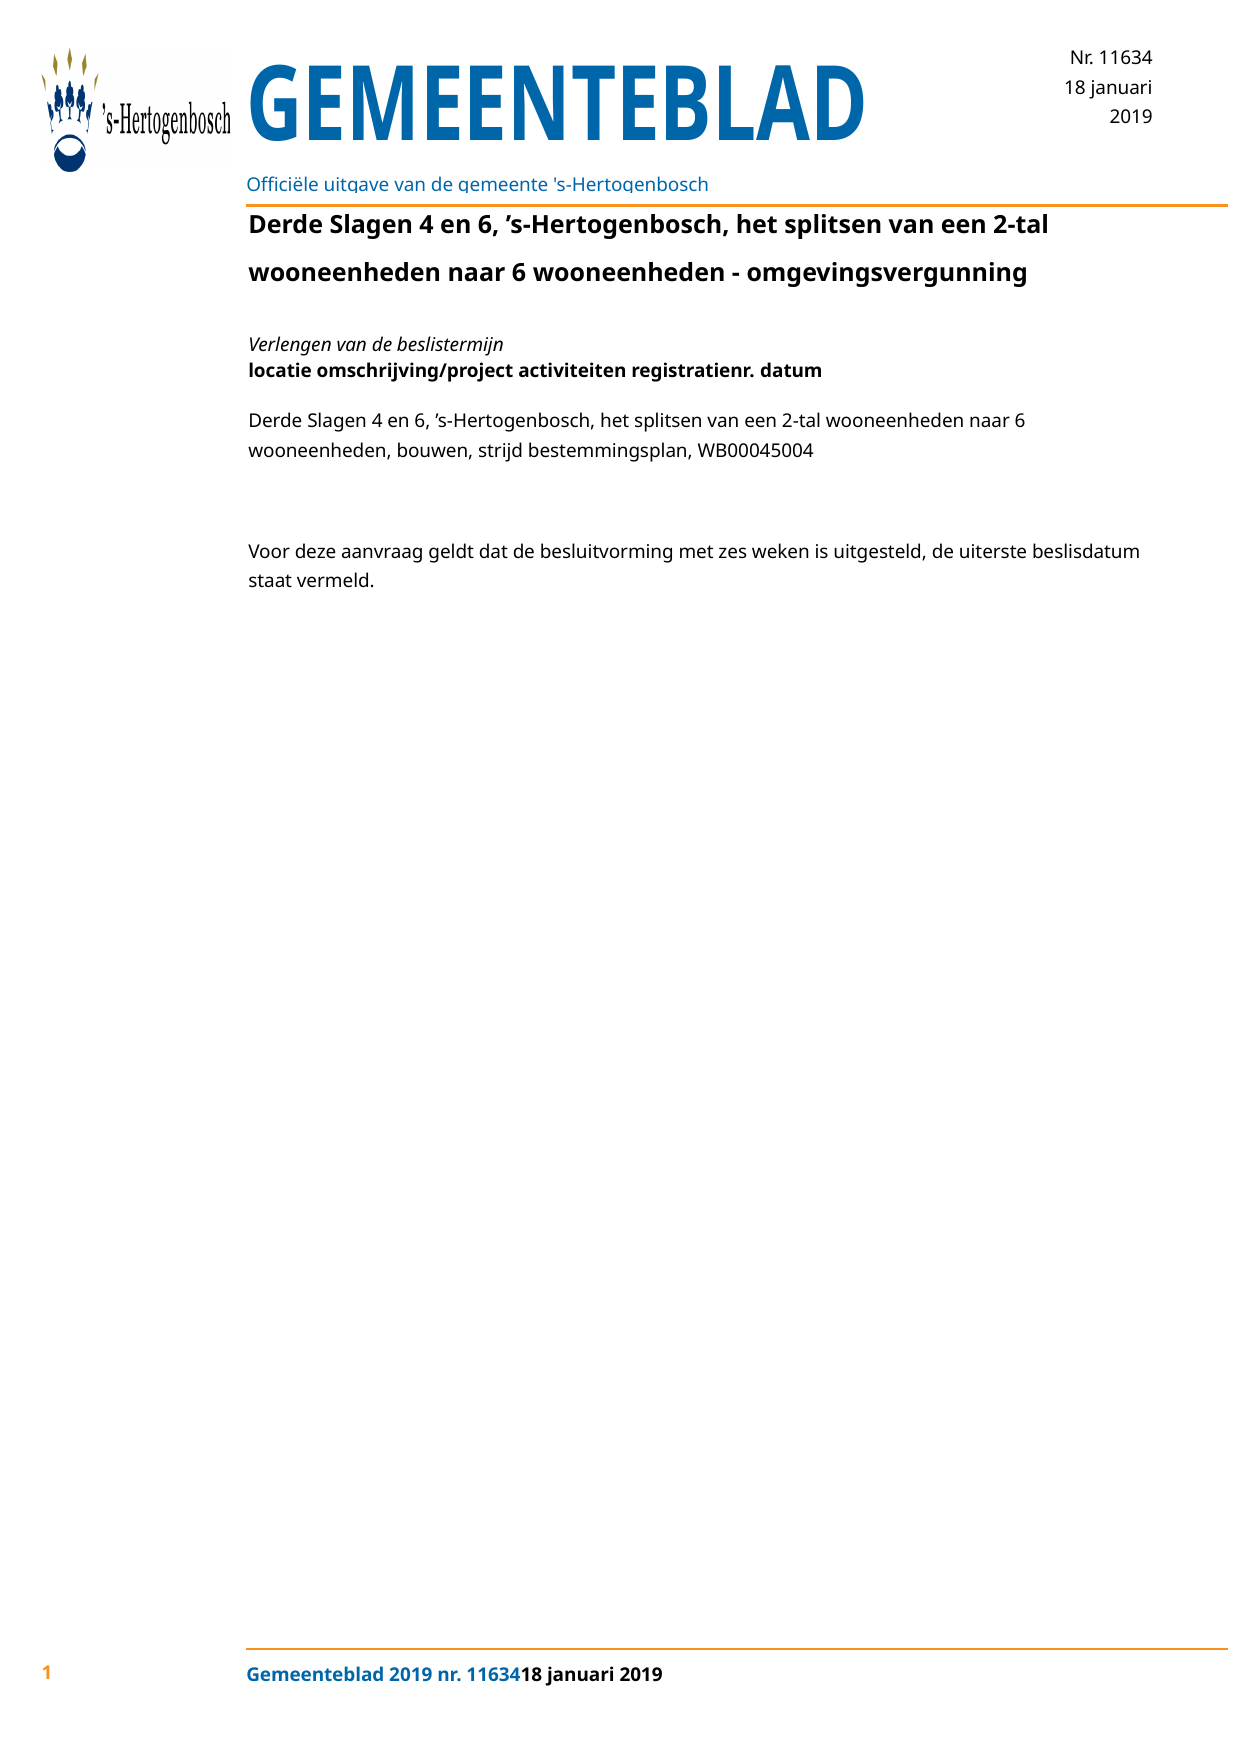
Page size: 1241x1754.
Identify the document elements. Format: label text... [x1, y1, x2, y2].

text Derde Slagen 4 en 6, ’s-Hertogenbosch, het splitsen van een 2-tal wooneenheden naar 6 wooneenheden - omgevingsvergunning [248, 207, 1152, 288]
text Derde Slagen 4 en 6, ’s-Hertogenbosch, het splitsen van een 2-tal wooneenheden naar 6 wooneenheden, bouwen, strijd bestemmingsplan, WB00045004 [248, 408, 1152, 463]
text locatie omschrijving/project activiteiten registratienr. datum [248, 357, 1152, 383]
text Voor deze aanvraag geldt dat de besluitvorming met zes weken is uitgesteld, de uiterste beslisdatum staat vermeld. [248, 538, 1152, 593]
text Verlengen van de beslistermijn [248, 331, 1152, 357]
picture [41, 47, 231, 172]
